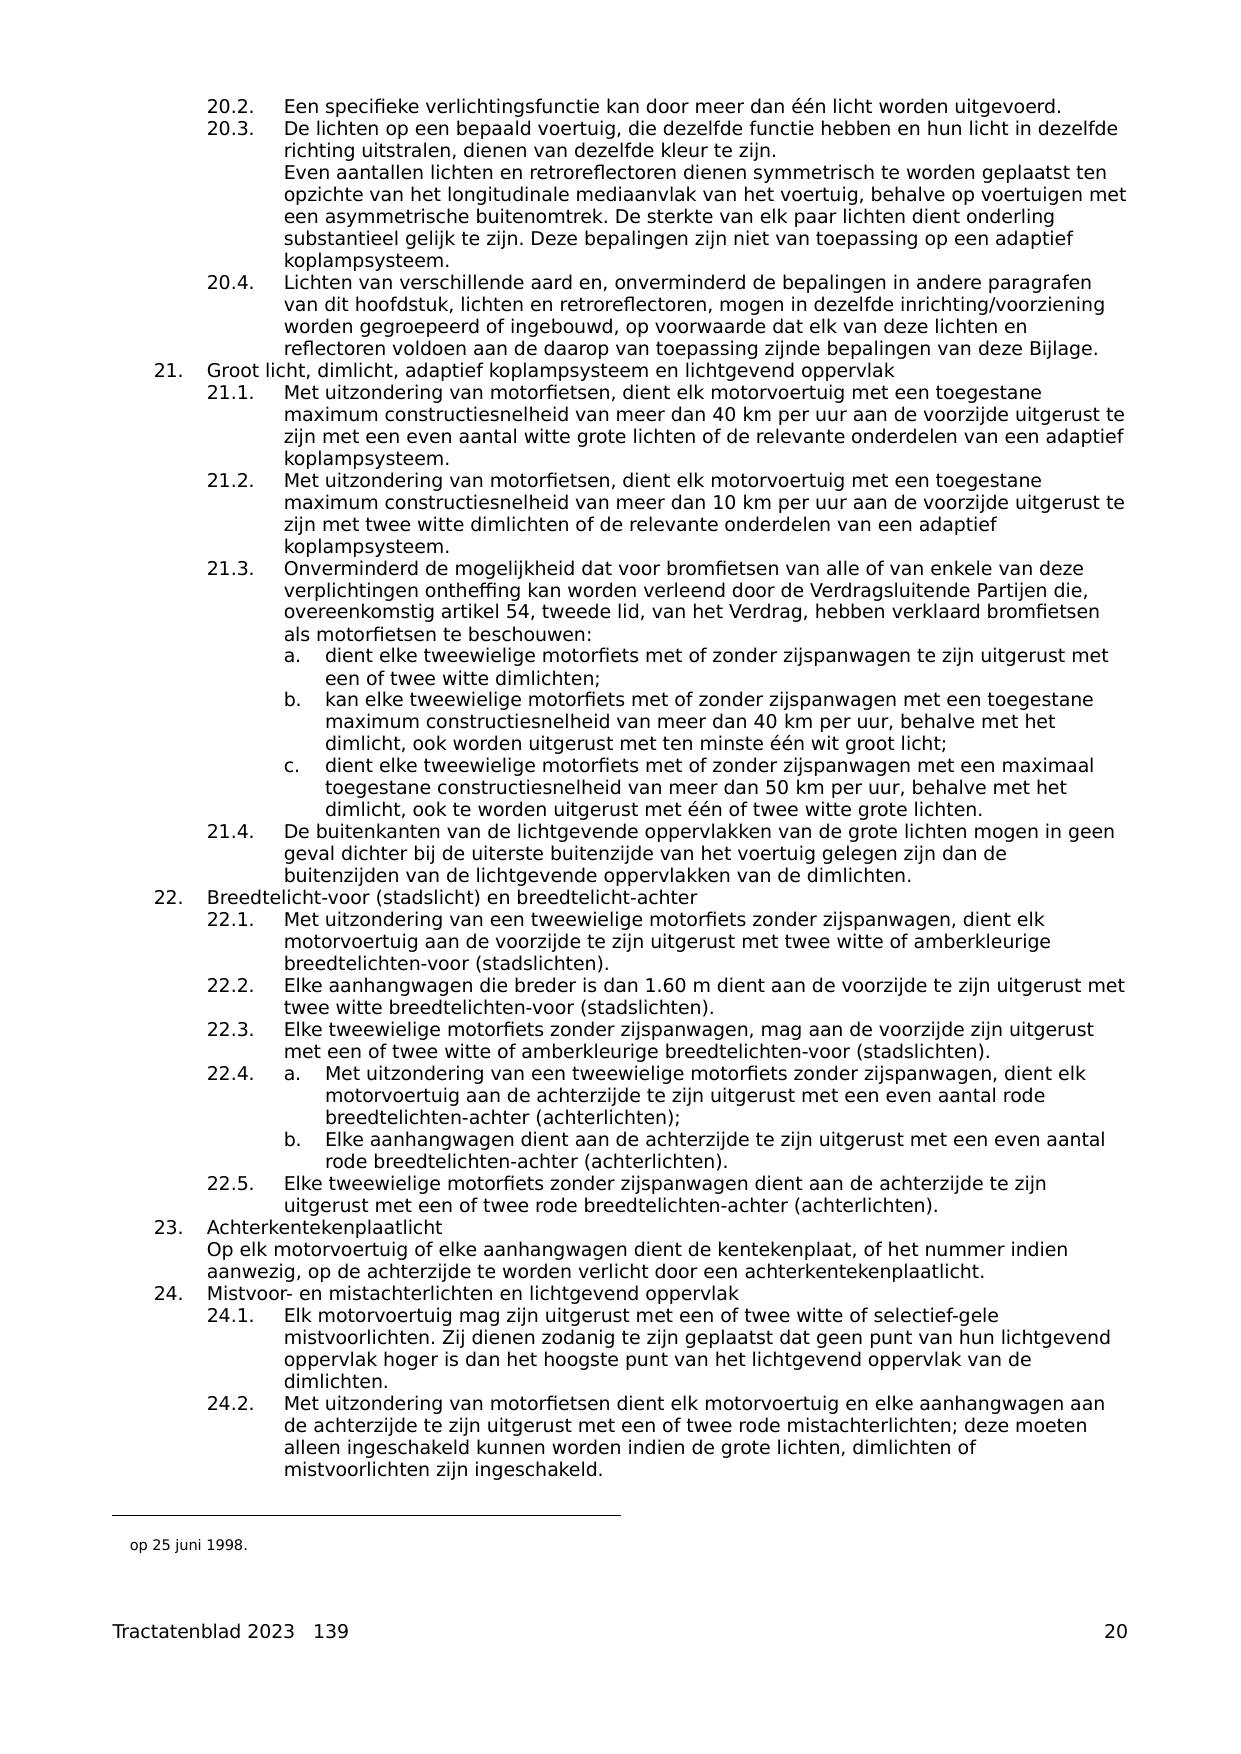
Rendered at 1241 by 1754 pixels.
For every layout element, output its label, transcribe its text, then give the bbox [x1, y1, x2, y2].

text c. dient elke tweewielige motorfiets met of zonder zijspanwagen met een maximaal toegestane constructiesnelheid van meer dan 50 km per uur, behalve met het dimlicht, ook te worden uitgerust met één of twee witte grote lichten. [283, 755, 1128, 821]
text Even aantallen lichten en retroreflectoren dienen symmetrisch te worden geplaatst ten opzichte van het longitudinale mediaanvlak van het voertuig, behalve op voertuigen met een asymmetrische buitenomtrek. De sterkte van elk paar lichten dient onderling substantieel gelijk te zijn. Deze bepalingen zijn niet van toepassing op een adaptief koplampsysteem. [283, 162, 1128, 272]
text b. kan elke tweewielige motorfiets met of zonder zijspanwagen met een toegestane maximum constructiesnelheid van meer dan 40 km per uur, behalve met het dimlicht, ook worden uitgerust met ten minste één wit groot licht; [283, 689, 1128, 755]
text 21. Groot licht, dimlicht, adaptief koplampsysteem en lichtgevend oppervlak [153, 360, 1128, 382]
text 24.2. Met uitzondering van motorfietsen dient elk motorvoertuig en elke aanhangwagen aan de achterzijde te zijn uitgerust met een of twee rode mistachterlichten; deze moeten alleen ingeschakeld kunnen worden indien de grote lichten, dimlichten of mistvoorlichten zijn ingeschakeld. [207, 1393, 1128, 1481]
text Op elk motorvoertuig of elke aanhangwagen dient de kentekenplaat, of het nummer indien aanwezig, op de achterzijde te worden verlicht door een achterkentekenplaatlicht. [207, 1239, 1128, 1283]
text 22. Breedtelicht-voor (stadslicht) en breedtelicht-achter [153, 887, 1128, 909]
text 24.1. Elk motorvoertuig mag zijn uitgerust met een of twee witte of selectief-gele mistvoorlichten. Zij dienen zodanig te zijn geplaatst dat geen punt van hun lichtgevend oppervlak hoger is dan het hoogste punt van het lichtgevend oppervlak van de dimlichten. [207, 1305, 1128, 1393]
text 21.2. Met uitzondering van motorfietsen, dient elk motorvoertuig met een toegestane maximum constructiesnelheid van meer dan 10 km per uur aan de voorzijde uitgerust te zijn met twee witte dimlichten of de relevante onderdelen van een adaptief koplampsysteem. [207, 469, 1128, 557]
text 21.3. Onverminderd de mogelijkheid dat voor bromfietsen van alle of van enkele van deze verplichtingen ontheffing kan worden verleend door de Verdragsluitende Partijen die, overeenkomstig artikel 54, tweede lid, van het Verdrag, hebben verklaard bromfietsen als motorfietsen te beschouwen: [207, 557, 1128, 645]
text 20.4. Lichten van verschillende aard en, onverminderd de bepalingen in andere paragrafen van dit hoofdstuk, lichten en retroreflectoren, mogen in dezelfde inrichting/voorziening worden gegroepeerd of ingebouwd, op voorwaarde dat elk van deze lichten en reflectoren voldoen aan de daarop van toepassing zijnde bepalingen van deze Bijlage. [207, 272, 1128, 360]
text 20.2. Een specifieke verlichtingsfunctie kan door meer dan één licht worden uitgevoerd. [207, 96, 1128, 118]
text 21.1. Met uitzondering van motorfietsen, dient elk motorvoertuig met een toegestane maximum constructiesnelheid van meer dan 40 km per uur aan de voorzijde uitgerust te zijn met een even aantal witte grote lichten of de relevante onderdelen van een adaptief koplampsysteem. [207, 382, 1128, 469]
text 21.4. De buitenkanten van de lichtgevende oppervlakken van de grote lichten mogen in geen geval dichter bij de uiterste buitenzijde van het voertuig gelegen zijn dan de buitenzijden van de lichtgevende oppervlakken van de dimlichten. [207, 821, 1128, 887]
text 22.1. Met uitzondering van een tweewielige motorfiets zonder zijspanwagen, dient elk motorvoertuig aan de voorzijde te zijn uitgerust met twee witte of amberkleurige breedtelichten-voor (stadslichten). [207, 909, 1128, 975]
text 23. Achterkentekenplaatlicht [153, 1217, 1128, 1239]
text 20.3. De lichten op een bepaald voertuig, die dezelfde functie hebben en hun licht in dezelfde richting uitstralen, dienen van dezelfde kleur te zijn. [207, 118, 1128, 162]
text 22.5. Elke tweewielige motorfiets zonder zijspanwagen dient aan de achterzijde te zijn uitgerust met een of twee rode breedtelichten-achter (achterlichten). [207, 1173, 1128, 1217]
text 24. Mistvoor- en mistachterlichten en lichtgevend oppervlak [153, 1283, 1128, 1305]
text 22.4. a. Met uitzondering van een tweewielige motorfiets zonder zijspanwagen, dient elk motorvoertuig aan de achterzijde te zijn uitgerust met een even aantal rode breedtelichten-achter (achterlichten); [207, 1063, 1128, 1129]
text op 25 juni 1998. [112, 1537, 1128, 1554]
text a. dient elke tweewielige motorfiets met of zonder zijspanwagen te zijn uitgerust met een of twee witte dimlichten; [283, 645, 1128, 689]
text 22.2. Elke aanhangwagen die breder is dan 1.60 m dient aan de voorzijde te zijn uitgerust met twee witte breedtelichten-voor (stadslichten). [207, 975, 1128, 1019]
text 22.3. Elke tweewielige motorfiets zonder zijspanwagen, mag aan de voorzijde zijn uitgerust met een of twee witte of amberkleurige breedtelichten-voor (stadslichten). [207, 1019, 1128, 1063]
text b. Elke aanhangwagen dient aan de achterzijde te zijn uitgerust met een even aantal rode breedtelichten-achter (achterlichten). [283, 1129, 1128, 1173]
